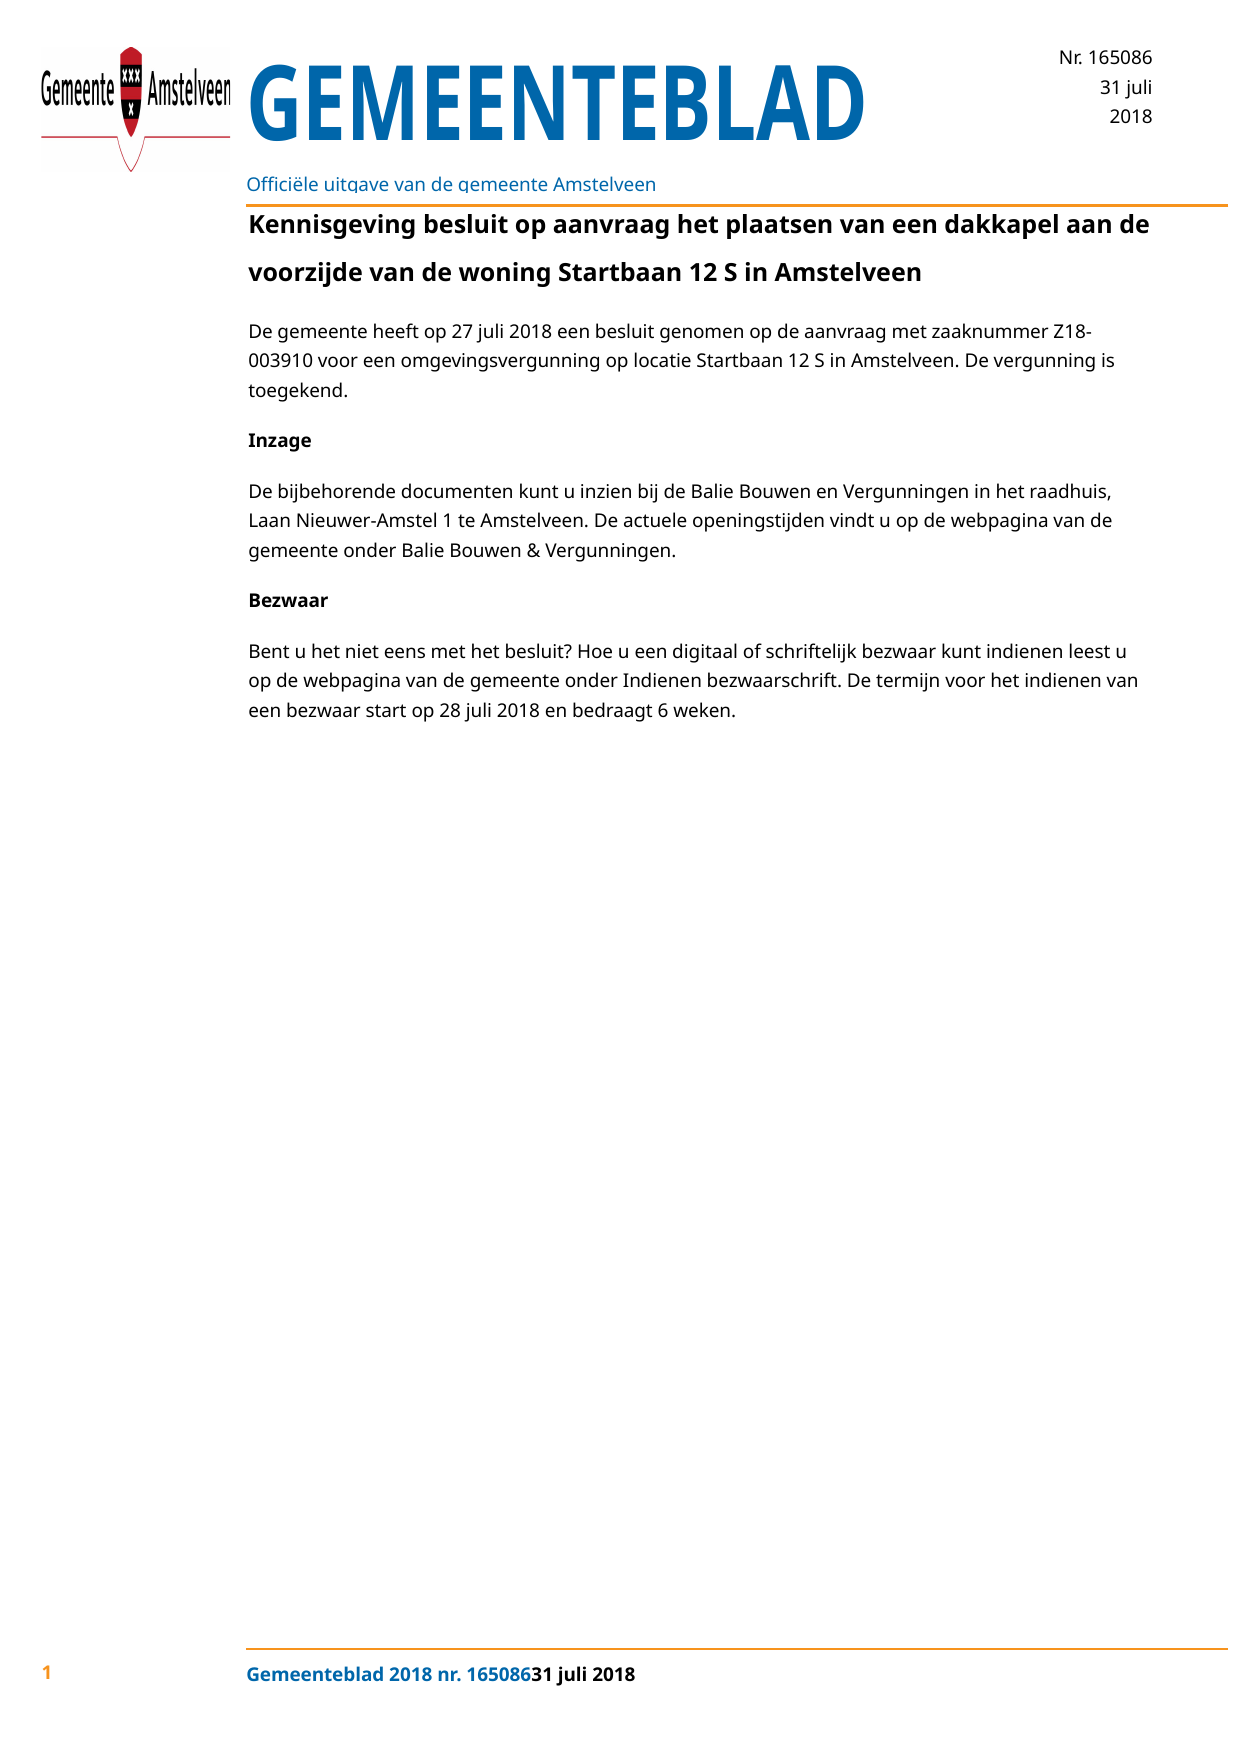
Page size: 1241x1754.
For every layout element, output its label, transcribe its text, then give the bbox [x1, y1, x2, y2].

text De bijbehorende documenten kunt u inzien bij de Balie Bouwen en Vergunningen in het raadhuis, Laan Nieuwer-Amstel 1 te Amstelveen. De actuele openingstijden vindt u op de webpagina van de gemeente onder Balie Bouwen & Vergunningen. [248, 478, 1152, 563]
picture [41, 47, 231, 172]
text Inzage [248, 427, 1152, 453]
text Bent u het niet eens met het besluit? Hoe u een digitaal of schriftelijk bezwaar kunt indienen leest u op de webpagina van de gemeente onder Indienen bezwaarschrift. De termijn voor het indienen van een bezwaar start op 28 juli 2018 en bedraagt 6 weken. [248, 638, 1152, 723]
text Bezwaar [248, 587, 1152, 613]
text Kennisgeving besluit op aanvraag het plaatsen van een dakkapel aan de voorzijde van de woning Startbaan 12 S in Amstelveen [248, 207, 1152, 288]
text De gemeente heeft op 27 juli 2018 een besluit genomen op de aanvraag met zaaknummer Z18-003910 voor een omgevingsvergunning op locatie Startbaan 12 S in Amstelveen. De vergunning is toegekend. [248, 318, 1152, 403]
